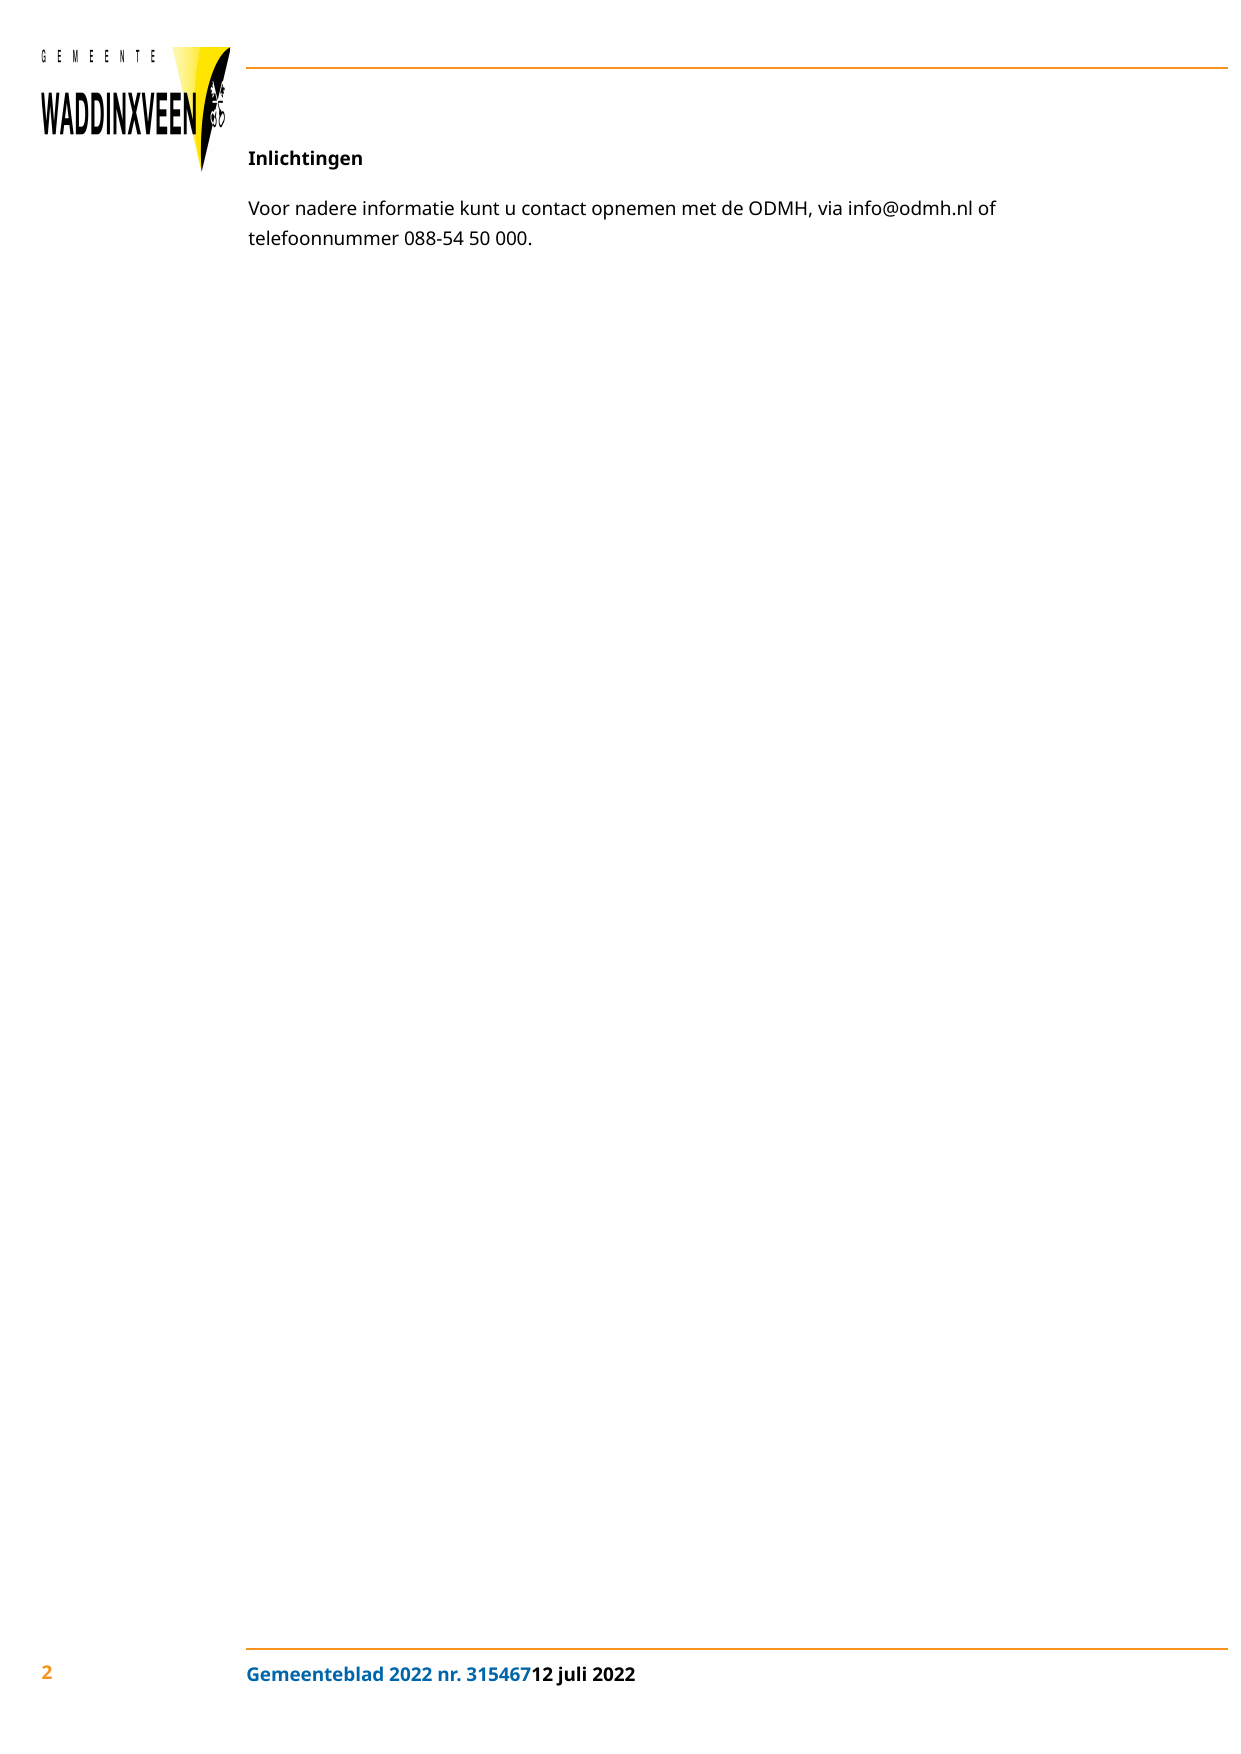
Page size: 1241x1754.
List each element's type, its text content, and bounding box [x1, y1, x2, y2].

picture [41, 47, 231, 172]
text Inlichtingen [248, 145, 1152, 171]
text Voor nadere informatie kunt u contact opnemen met de ODMH, via info@odmh.nl of telefoonnummer 088-54 50 000. [248, 196, 1152, 251]
